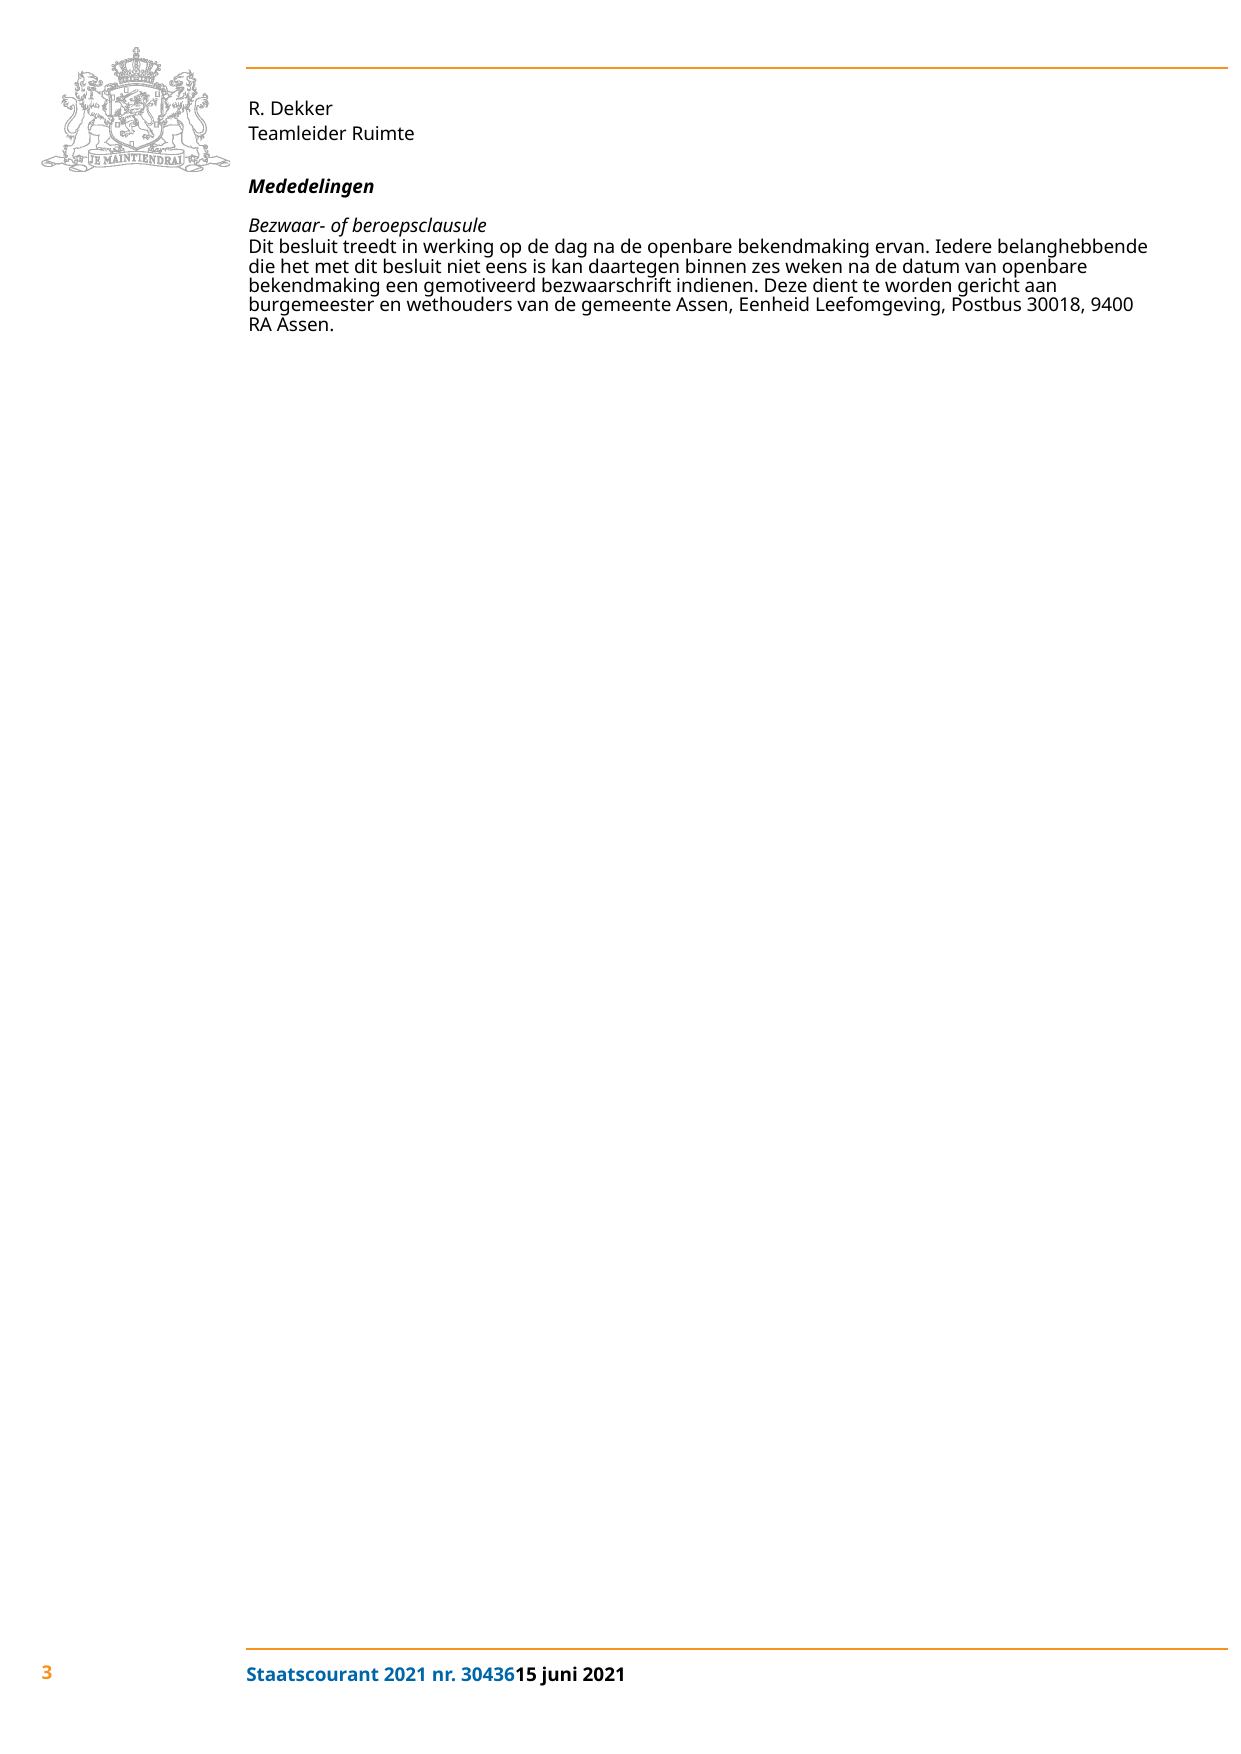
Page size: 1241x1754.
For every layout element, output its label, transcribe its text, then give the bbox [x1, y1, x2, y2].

text Dit besluit treedt in werking op de dag na de openbare bekendmaking ervan. Iedere belanghebbende die het met dit besluit niet eens is kan daartegen binnen zes weken na de datum van openbare bekendmaking een gemotiveerd bezwaarschrift indienen. Deze dient te worden gericht aan burgemeester en wethouders van de gemeente Assen, Eenheid Leefomgeving, Postbus 30018, 9400 RA Assen. [248, 238, 1152, 335]
picture [41, 47, 231, 172]
text R. Dekker [248, 95, 1152, 121]
text Mededelingen [248, 173, 1152, 199]
text Bezwaar- of beroepsclausule [248, 213, 1152, 238]
text Teamleider Ruimte [248, 121, 1152, 146]
